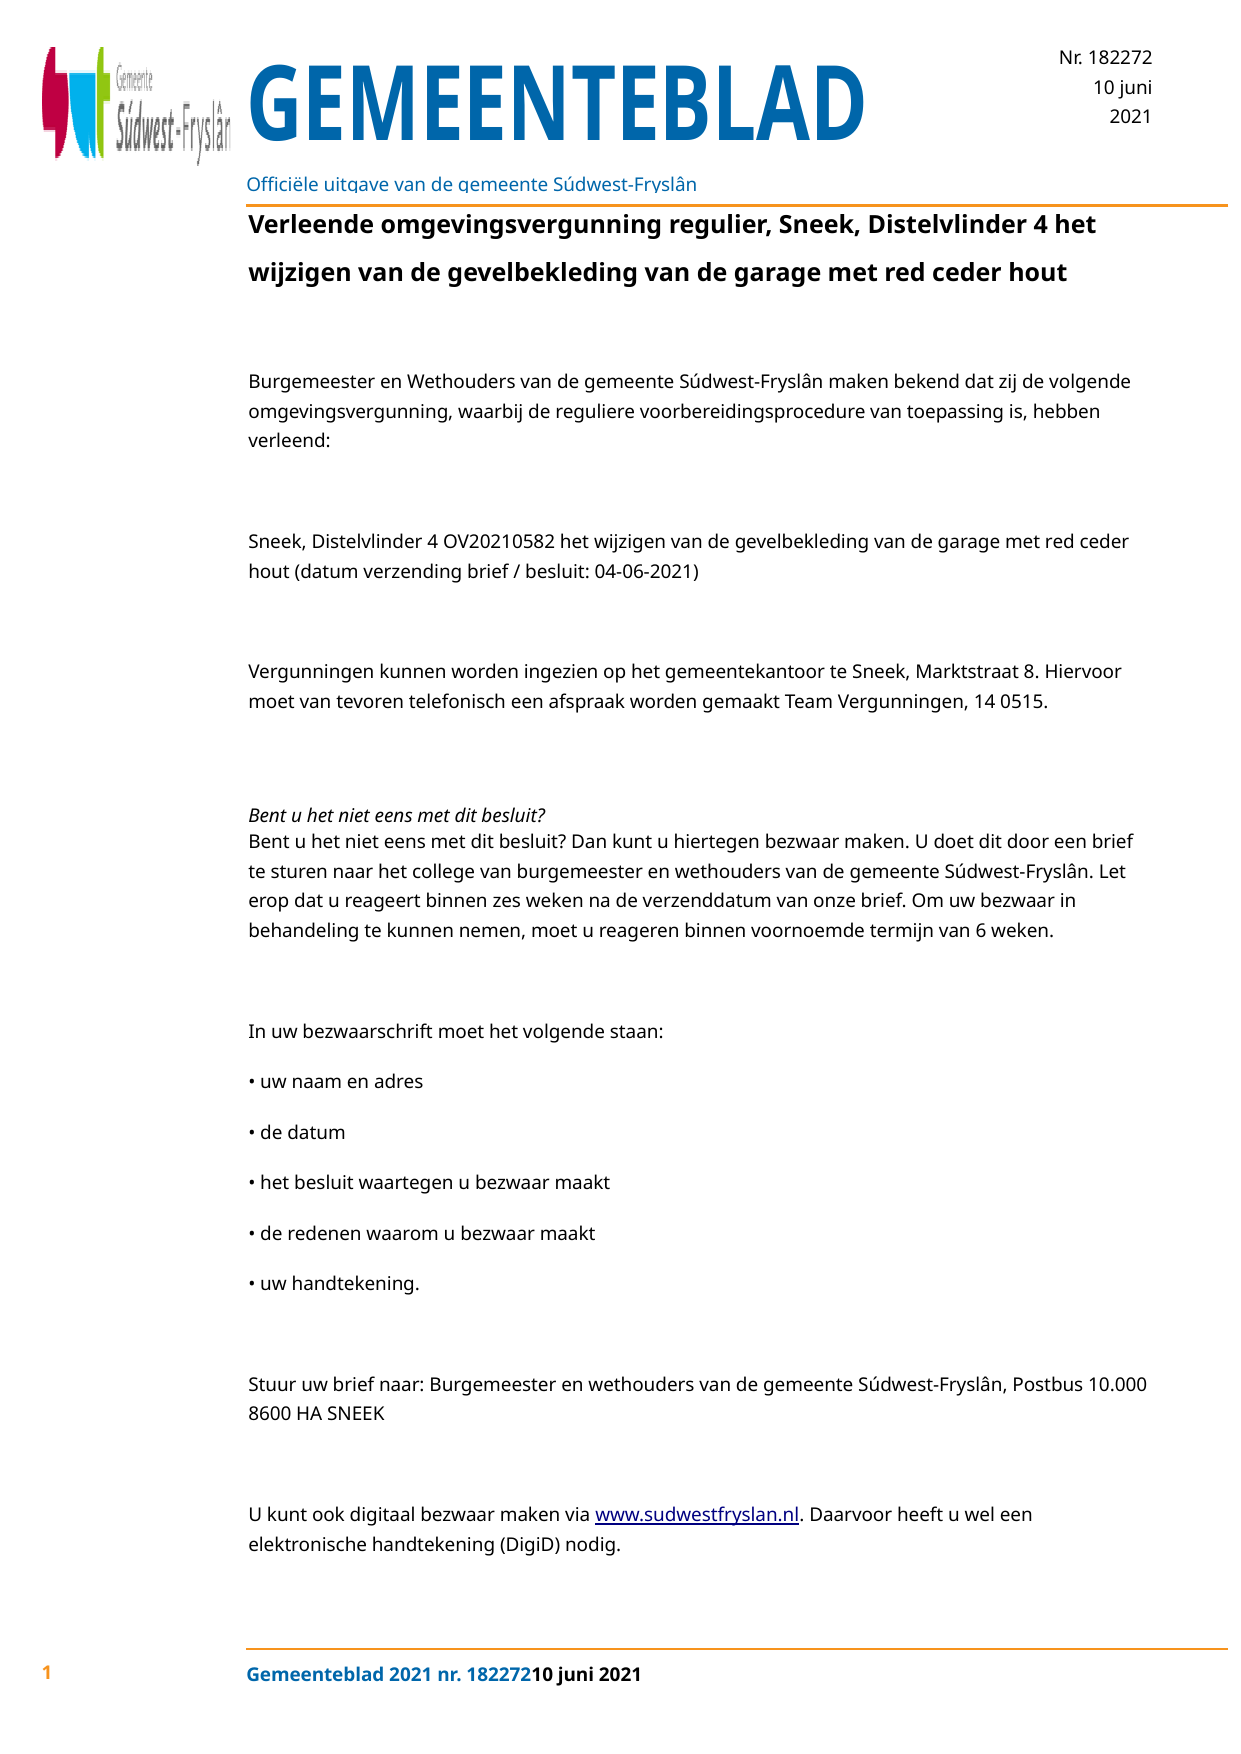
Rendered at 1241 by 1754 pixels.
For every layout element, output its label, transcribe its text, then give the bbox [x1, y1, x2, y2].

text • uw handtekening. [248, 1270, 1152, 1296]
text Bent u het niet eens met dit besluit? [248, 803, 1152, 828]
picture [41, 47, 231, 172]
text Sneek, Distelvlinder 4 OV20210582 het wijzigen van de gevelbekleding van de garage met red ceder hout (datum verzending brief / besluit: 04-06-2021) [248, 528, 1152, 584]
text • uw naam en adres [248, 1068, 1152, 1094]
text • de datum [248, 1119, 1152, 1144]
text • de redenen waarom u bezwaar maakt [248, 1220, 1152, 1245]
text Stuur uw brief naar: Burgemeester en wethouders van de gemeente Súdwest-Fryslân, Postbus 10.000 8600 HA SNEEK [248, 1371, 1152, 1426]
text Verleende omgevingsvergunning regulier, Sneek, Distelvlinder 4 het wijzigen van de gevelbekleding van de garage met red ceder hout [248, 207, 1152, 288]
text Bent u het niet eens met dit besluit? Dan kunt u hiertegen bezwaar maken. U doet dit door een brief te sturen naar het college van burgemeester en wethouders van de gemeente Súdwest-Fryslân. Let erop dat u reageert binnen zes weken na de verzenddatum van onze brief. Om uw bezwaar in behandeling te kunnen nemen, moet u reageren binnen voornoemde termijn van 6 weken. [248, 828, 1152, 943]
text Burgemeester en Wethouders van de gemeente Súdwest-Fryslân maken bekend dat zij de volgende omgevingsvergunning, waarbij de reguliere voorbereidingsprocedure van toepassing is, hebben verleend: [248, 368, 1152, 453]
text In uw bezwaarschrift moet het volgende staan: [248, 1018, 1152, 1044]
text • het besluit waartegen u bezwaar maakt [248, 1169, 1152, 1195]
text U kunt ook digitaal bezwaar maken via www.sudwestfryslan.nl. Daarvoor heeft u wel een elektronische handtekening (DigiD) nodig. [248, 1501, 1152, 1557]
text Vergunningen kunnen worden ingezien op het gemeentekantoor te Sneek, Marktstraat 8. Hiervoor moet van tevoren telefonisch een afspraak worden gemaakt Team Vergunningen, 14 0515. [248, 659, 1152, 714]
